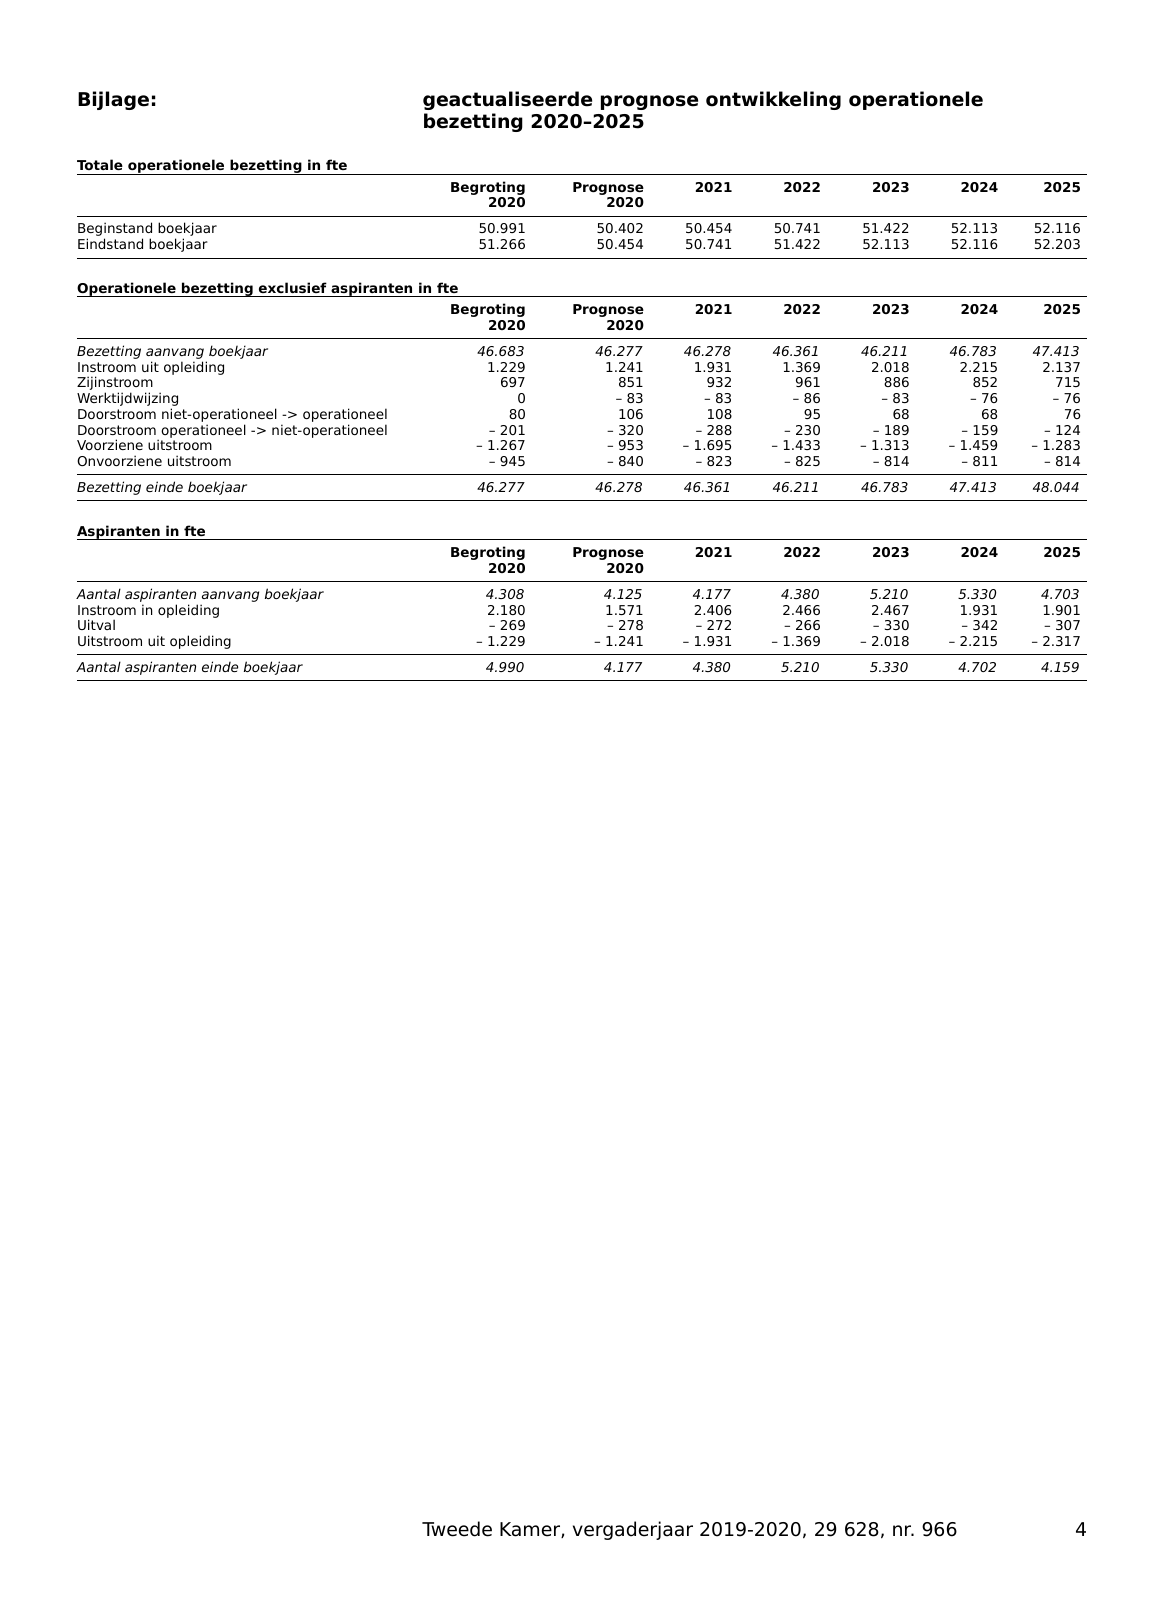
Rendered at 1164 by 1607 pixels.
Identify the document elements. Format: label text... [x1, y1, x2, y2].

table_cell – 83 [827, 391, 915, 407]
table_cell 50.454 [531, 237, 649, 257]
table_cell 2025 [1004, 297, 1087, 338]
table_cell – 307 [1004, 618, 1087, 634]
table_cell 1.901 [1004, 603, 1087, 618]
table_cell – 1.241 [531, 634, 649, 654]
table_cell 0 [413, 391, 531, 407]
table_cell 46.783 [915, 339, 1004, 359]
table_header Aspiranten in fte [77, 523, 1087, 539]
table_cell 46.211 [827, 339, 915, 359]
table_cell 4.159 [1004, 655, 1087, 680]
table_cell 2023 [827, 297, 915, 338]
table_cell – 320 [531, 423, 649, 438]
table_cell 46.211 [738, 475, 827, 500]
table_cell – 2.215 [915, 634, 1004, 654]
table_cell Zijinstroom [77, 375, 413, 391]
table_cell 4.125 [531, 582, 649, 602]
table_cell Prognose 2020 [531, 540, 649, 581]
table_cell 2022 [738, 175, 827, 216]
table_cell – 2.317 [1004, 634, 1087, 654]
table_cell 4.380 [738, 582, 827, 602]
table_cell – 342 [915, 618, 1004, 634]
table_cell 1.931 [650, 360, 738, 375]
table_cell – 201 [413, 423, 531, 438]
table_cell – 124 [1004, 423, 1087, 438]
table_cell – 1.459 [915, 438, 1004, 454]
table_header Operationele bezetting exclusief aspiranten in fte [77, 280, 1087, 296]
table_cell 68 [827, 407, 915, 422]
table_cell 46.278 [531, 475, 649, 500]
table_cell 4.703 [1004, 582, 1087, 602]
table_cell 47.413 [1004, 339, 1087, 359]
table_cell 46.683 [413, 339, 531, 359]
table_cell [77, 175, 413, 216]
table_cell Onvoorziene uitstroom [77, 454, 413, 474]
table_cell 2.406 [650, 603, 738, 618]
table_cell – 1.695 [650, 438, 738, 454]
table_cell – 1.369 [738, 634, 827, 654]
table_cell 2023 [827, 540, 915, 581]
table_cell 1.241 [531, 360, 649, 375]
table_cell 5.330 [827, 655, 915, 680]
table_cell 50.991 [413, 217, 531, 237]
table_cell 886 [827, 375, 915, 391]
table_cell Uitstroom uit opleiding [77, 634, 413, 654]
table_cell [77, 540, 413, 581]
table_cell – 1.313 [827, 438, 915, 454]
table_cell 2024 [915, 540, 1004, 581]
table_cell 50.741 [650, 237, 738, 257]
table_cell 50.741 [738, 217, 827, 237]
table_cell Prognose 2020 [531, 175, 649, 216]
table_cell Uitval [77, 618, 413, 634]
table_cell 46.783 [827, 475, 915, 500]
table_cell – 83 [531, 391, 649, 407]
table_cell – 83 [650, 391, 738, 407]
table_cell 4.177 [650, 582, 738, 602]
subtitle Bijlage: geactualiseerde prognose ontwikkeling operationele bezetting 2020–2025 [77, 89, 1087, 133]
table_cell – 278 [531, 618, 649, 634]
table_cell Prognose 2020 [531, 297, 649, 338]
table_cell Doorstroom operationeel -> niet-operationeel [77, 423, 413, 438]
table_cell 2.467 [827, 603, 915, 618]
table_cell 80 [413, 407, 531, 422]
table_cell 46.277 [413, 475, 531, 500]
table_cell Beginstand boekjaar [77, 217, 413, 237]
table_cell 697 [413, 375, 531, 391]
table_cell – 189 [827, 423, 915, 438]
table_cell – 1.283 [1004, 438, 1087, 454]
table_cell 46.361 [738, 339, 827, 359]
table_cell – 1.433 [738, 438, 827, 454]
table_cell 50.402 [531, 217, 649, 237]
table_cell 2022 [738, 297, 827, 338]
table_cell 4.177 [531, 655, 649, 680]
table_cell 48.044 [1004, 475, 1087, 500]
table_cell 46.361 [650, 475, 738, 500]
table_cell 2024 [915, 175, 1004, 216]
table_cell 2025 [1004, 175, 1087, 216]
table_cell 1.571 [531, 603, 649, 618]
table_cell – 159 [915, 423, 1004, 438]
table_cell Begroting 2020 [413, 297, 531, 338]
table_cell – 76 [1004, 391, 1087, 407]
table_cell – 86 [738, 391, 827, 407]
table_header Totale operationele bezetting in fte [77, 158, 1087, 174]
table_cell Bezetting aanvang boekjaar [77, 339, 413, 359]
table_cell – 953 [531, 438, 649, 454]
table_cell Eindstand boekjaar [77, 237, 413, 257]
table_cell 46.278 [650, 339, 738, 359]
table_cell 46.277 [531, 339, 649, 359]
table_cell 52.203 [1004, 237, 1087, 257]
table_cell – 814 [1004, 454, 1087, 474]
table_cell 852 [915, 375, 1004, 391]
table_cell 715 [1004, 375, 1087, 391]
table_cell – 266 [738, 618, 827, 634]
table_cell 4.308 [413, 582, 531, 602]
table_cell 961 [738, 375, 827, 391]
table_cell – 823 [650, 454, 738, 474]
table_cell 2.018 [827, 360, 915, 375]
table_cell 2022 [738, 540, 827, 581]
table_cell Doorstroom niet-operationeel -> operationeel [77, 407, 413, 422]
table_cell – 945 [413, 454, 531, 474]
table_cell Bezetting einde boekjaar [77, 475, 413, 500]
table_cell 52.113 [915, 217, 1004, 237]
table_cell 2023 [827, 175, 915, 216]
table_cell 2.466 [738, 603, 827, 618]
table_cell 47.413 [915, 475, 1004, 500]
table_cell 2025 [1004, 540, 1087, 581]
table_cell 851 [531, 375, 649, 391]
table_cell 2.137 [1004, 360, 1087, 375]
table_cell 2.180 [413, 603, 531, 618]
table_cell 4.380 [650, 655, 738, 680]
table_cell 2024 [915, 297, 1004, 338]
table_cell – 272 [650, 618, 738, 634]
table_cell Instroom in opleiding [77, 603, 413, 618]
table_cell – 811 [915, 454, 1004, 474]
table_cell 106 [531, 407, 649, 422]
table_cell 52.113 [827, 237, 915, 257]
table_cell – 288 [650, 423, 738, 438]
table_cell 932 [650, 375, 738, 391]
table_cell – 230 [738, 423, 827, 438]
table_cell 2.215 [915, 360, 1004, 375]
table_cell Instroom uit opleiding [77, 360, 413, 375]
table_cell Aantal aspiranten einde boekjaar [77, 655, 413, 680]
table_cell Begroting 2020 [413, 540, 531, 581]
table_cell 1.931 [915, 603, 1004, 618]
table_cell – 825 [738, 454, 827, 474]
table_cell 52.116 [915, 237, 1004, 257]
table_cell 2021 [650, 540, 738, 581]
table_cell 51.266 [413, 237, 531, 257]
table_cell [77, 297, 413, 338]
table_cell – 814 [827, 454, 915, 474]
table_cell 1.229 [413, 360, 531, 375]
table_cell 108 [650, 407, 738, 422]
table_cell 68 [915, 407, 1004, 422]
table_cell 4.702 [915, 655, 1004, 680]
table_cell – 1.931 [650, 634, 738, 654]
table_cell 5.330 [915, 582, 1004, 602]
table_cell – 330 [827, 618, 915, 634]
table_cell 5.210 [827, 582, 915, 602]
table_cell – 76 [915, 391, 1004, 407]
table_cell – 2.018 [827, 634, 915, 654]
table_cell Voorziene uitstroom [77, 438, 413, 454]
table_cell Begroting 2020 [413, 175, 531, 216]
table_cell 95 [738, 407, 827, 422]
table_cell – 1.267 [413, 438, 531, 454]
table_cell 51.422 [827, 217, 915, 237]
table_cell 51.422 [738, 237, 827, 257]
table_cell 50.454 [650, 217, 738, 237]
table_cell Aantal aspiranten aanvang boekjaar [77, 582, 413, 602]
table_cell – 1.229 [413, 634, 531, 654]
table_cell 4.990 [413, 655, 531, 680]
table_cell 1.369 [738, 360, 827, 375]
table_cell Werktijdwijzing [77, 391, 413, 407]
table_cell – 269 [413, 618, 531, 634]
table_cell 76 [1004, 407, 1087, 422]
table_cell 2021 [650, 297, 738, 338]
table_cell 2021 [650, 175, 738, 216]
table_cell 5.210 [738, 655, 827, 680]
table_cell 52.116 [1004, 217, 1087, 237]
table_cell – 840 [531, 454, 649, 474]
